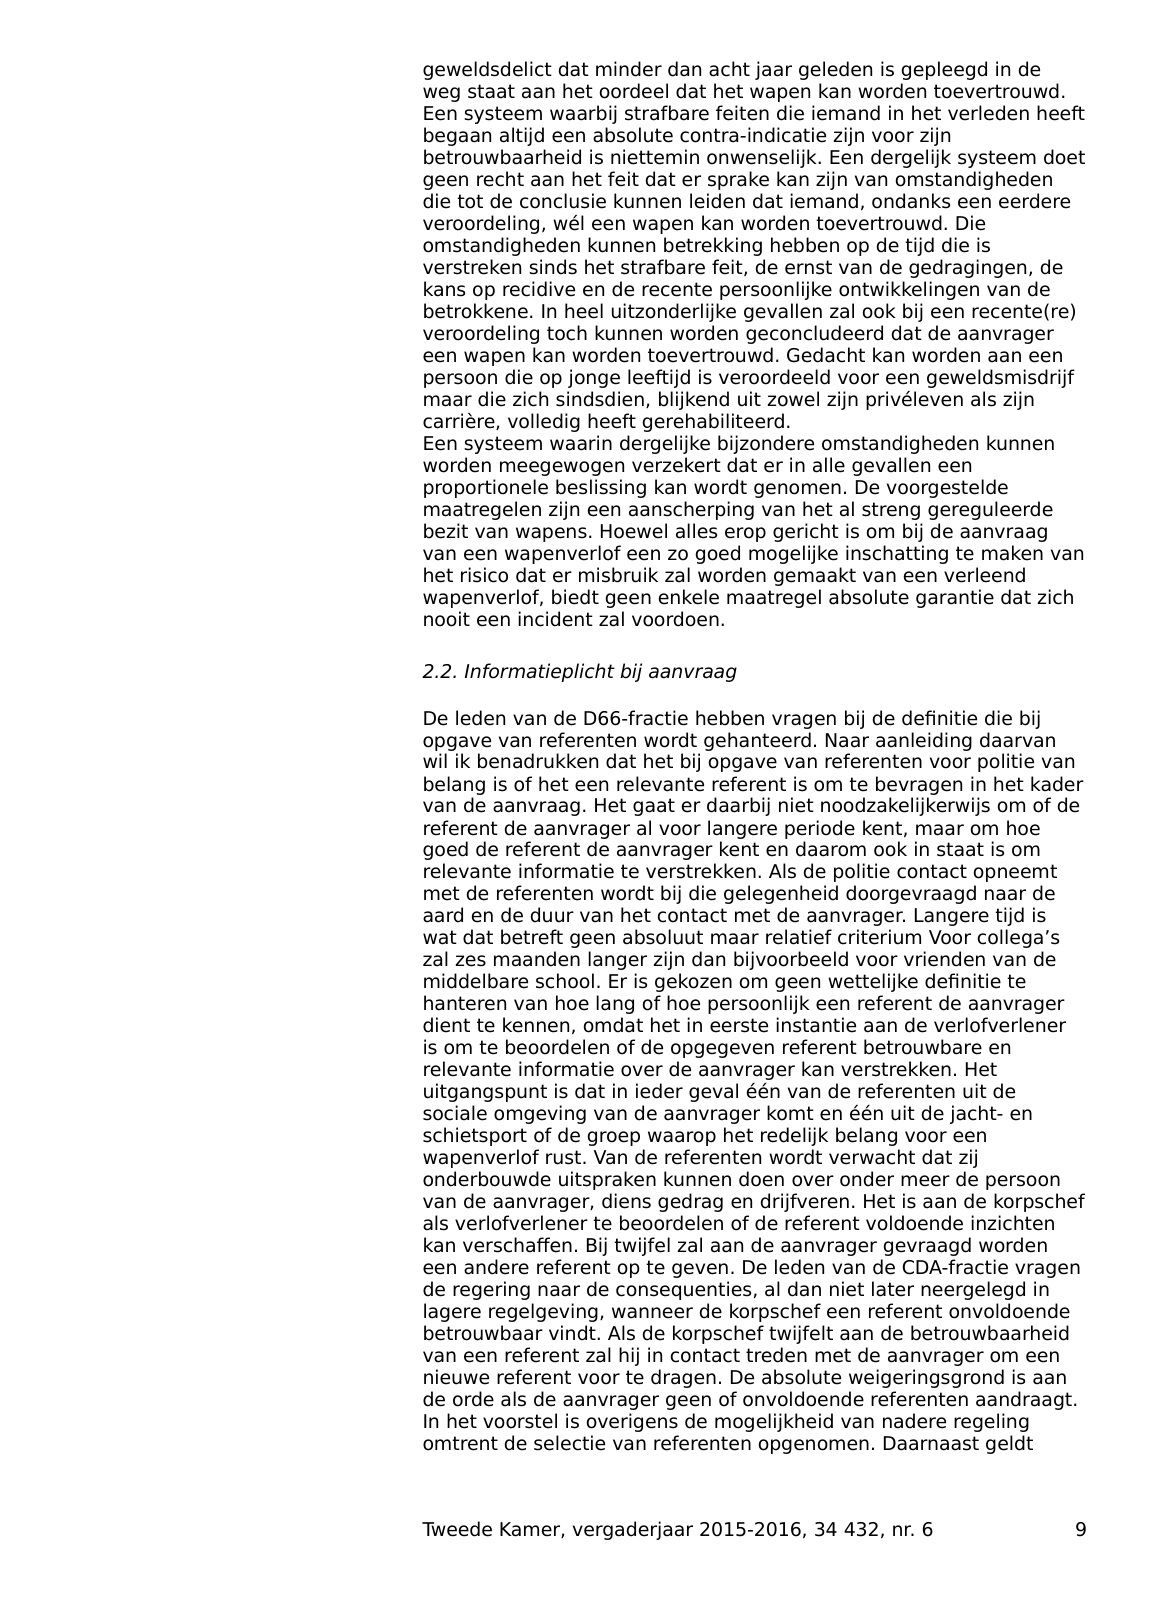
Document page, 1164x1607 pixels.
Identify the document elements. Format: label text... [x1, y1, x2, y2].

subtitle 2.2. Informatieplicht bij aanvraag [422, 661, 1087, 682]
text De leden van de D66-fractie hebben vragen bij de definitie die bij opgave van referenten wordt gehanteerd. Naar aanleiding daarvan wil ik benadrukken dat het bij opgave van referenten voor politie van belang is of het een relevante referent is om te bevragen in het kader van de aanvraag. Het gaat er daarbij niet noodzakelijkerwijs om of de referent de aanvrager al voor langere periode kent, maar om hoe goed de referent de aanvrager kent en daarom ook in staat is om relevante informatie te verstrekken. Als de politie contact opneemt met de referenten wordt bij die gelegenheid doorgevraagd naar de aard en de duur van het contact met de aanvrager. Langere tijd is wat dat betreft geen absoluut maar relatief criterium Voor collega’s zal zes maanden langer zijn dan bijvoorbeeld voor vrienden van de middelbare school. Er is gekozen om geen wettelijke definitie te hanteren van hoe lang of hoe persoonlijk een referent de aanvrager dient te kennen, omdat het in eerste instantie aan de verlofverlener is om te beoordelen of de opgegeven referent betrouwbare en relevante informatie over de aanvrager kan verstrekken. Het uitgangspunt is dat in ieder geval één van de referenten uit de sociale omgeving van de aanvrager komt en één uit de jacht- en schietsport of de groep waarop het redelijk belang voor een wapenverlof rust. Van de referenten wordt verwacht dat zij onderbouwde uitspraken kunnen doen over onder meer de persoon van de aanvrager, diens gedrag en drijfveren. Het is aan de korpschef als verlofverlener te beoordelen of de referent voldoende inzichten kan verschaffen. Bij twijfel zal aan de aanvrager gevraagd worden een andere referent op te geven. De leden van de CDA-fractie vragen de regering naar de consequenties, al dan niet later neergelegd in lagere regelgeving, wanneer de korpschef een referent onvoldoende betrouwbaar vindt. Als de korpschef twijfelt aan de betrouwbaarheid van een referent zal hij in contact treden met de aanvrager om een nieuwe referent voor te dragen. De absolute weigeringsgrond is aan de orde als de aanvrager geen of onvoldoende referenten aandraagt. In het voorstel is overigens de mogelijkheid van nadere regeling omtrent de selectie van referenten opgenomen. Daarnaast geldt [422, 707, 1087, 1455]
text geweldsdelict dat minder dan acht jaar geleden is gepleegd in de weg staat aan het oordeel dat het wapen kan worden toevertrouwd. Een systeem waarbij strafbare feiten die iemand in het verleden heeft begaan altijd een absolute contra-indicatie zijn voor zijn betrouwbaarheid is niettemin onwenselijk. Een dergelijk systeem doet geen recht aan het feit dat er sprake kan zijn van omstandigheden die tot de conclusie kunnen leiden dat iemand, ondanks een eerdere veroordeling, wél een wapen kan worden toevertrouwd. Die omstandigheden kunnen betrekking hebben op de tijd die is verstreken sinds het strafbare feit, de ernst van de gedragingen, de kans op recidive en de recente persoonlijke ontwikkelingen van de betrokkene. In heel uitzonderlijke gevallen zal ook bij een recente(re) veroordeling toch kunnen worden geconcludeerd dat de aanvrager een wapen kan worden toevertrouwd. Gedacht kan worden aan een persoon die op jonge leeftijd is veroordeeld voor een geweldsmisdrijf maar die zich sindsdien, blijkend uit zowel zijn privéleven als zijn carrière, volledig heeft gerehabiliteerd. [422, 59, 1087, 433]
text Een systeem waarin dergelijke bijzondere omstandigheden kunnen worden meegewogen verzekert dat er in alle gevallen een proportionele beslissing kan wordt genomen. De voorgestelde maatregelen zijn een aanscherping van het al streng gereguleerde bezit van wapens. Hoewel alles erop gericht is om bij de aanvraag van een wapenverlof een zo goed mogelijke inschatting te maken van het risico dat er misbruik zal worden gemaakt van een verleend wapenverlof, biedt geen enkele maatregel absolute garantie dat zich nooit een incident zal voordoen. [422, 433, 1087, 631]
